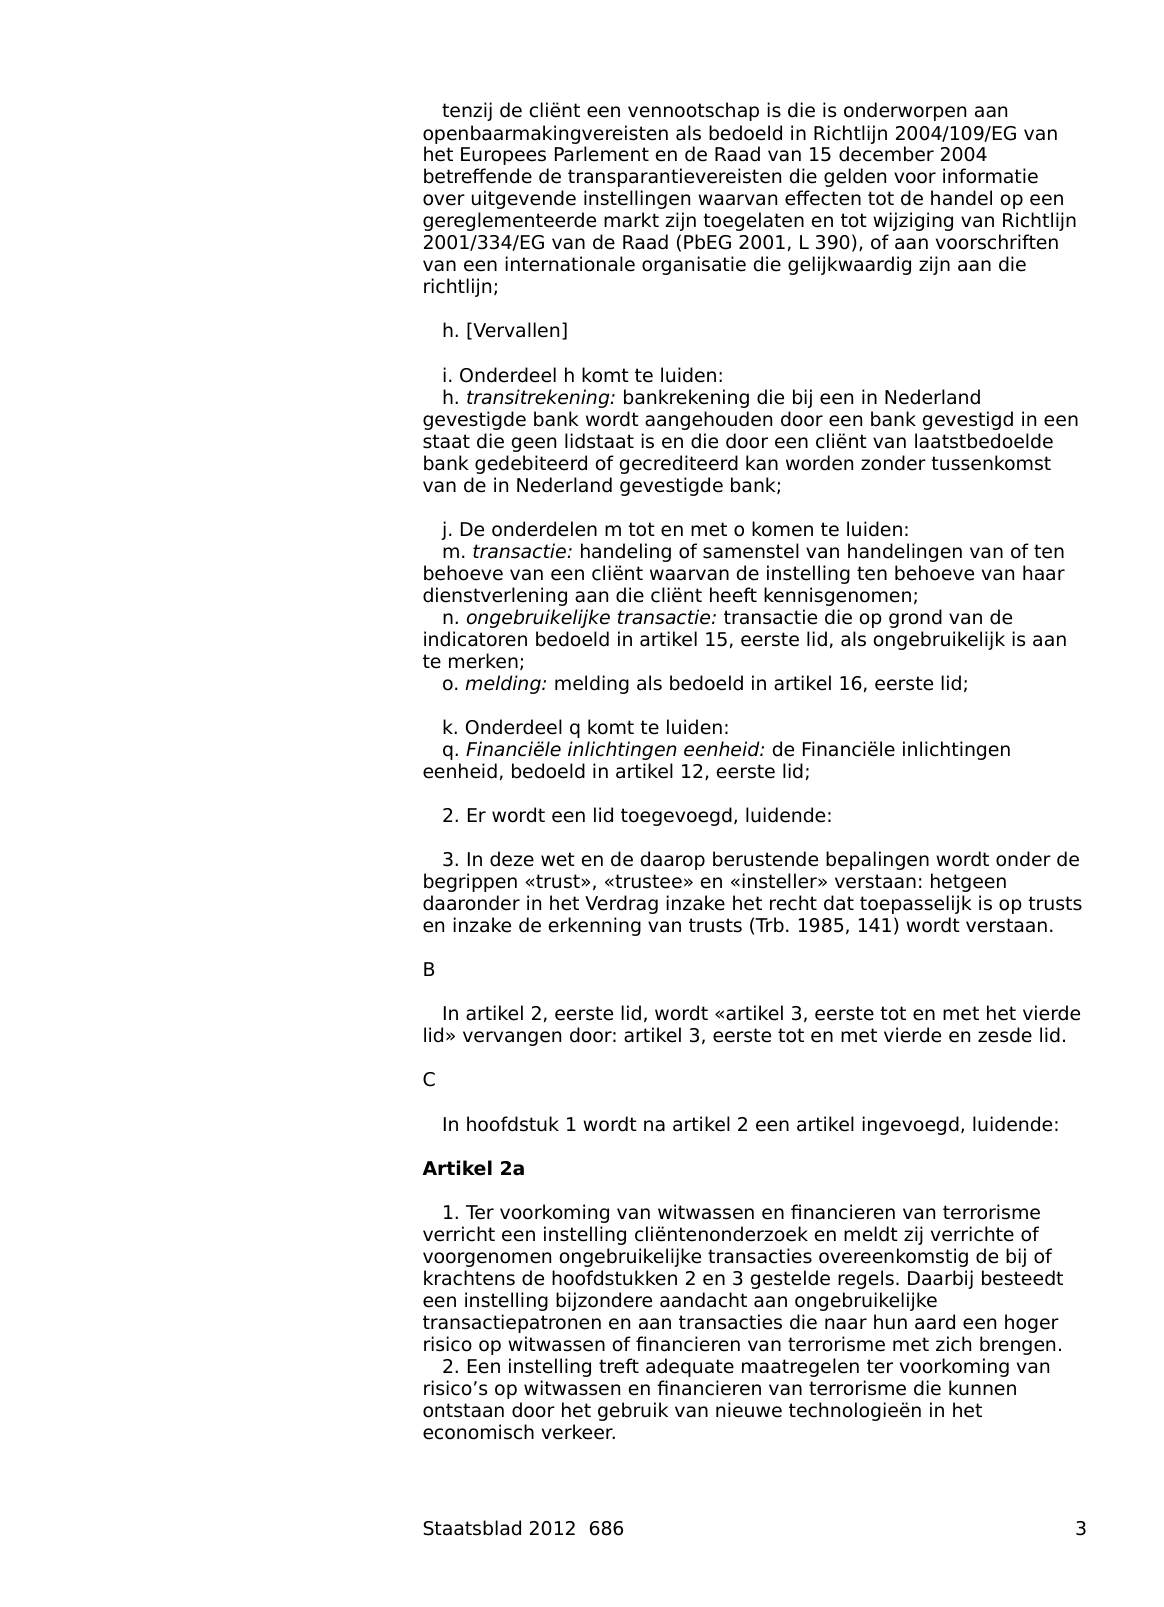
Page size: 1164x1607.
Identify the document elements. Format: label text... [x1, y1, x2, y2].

text o. melding: melding als bedoeld in artikel 16, eerste lid; [422, 672, 1087, 694]
text h. [Vervallen] [422, 320, 1087, 342]
text B [422, 959, 1087, 981]
text k. Onderdeel q komt te luiden: [422, 717, 1087, 739]
text 2. Er wordt een lid toegevoegd, luidende: [422, 805, 1087, 827]
text 2. Een instelling treft adequate maatregelen ter voorkoming van risico’s op witwassen en financieren van terrorisme die kunnen ontstaan door het gebruik van nieuwe technologieën in het economisch verkeer. [422, 1356, 1087, 1444]
subtitle Artikel 2a [422, 1158, 1087, 1180]
text In hoofdstuk 1 wordt na artikel 2 een artikel ingevoegd, luidende: [422, 1113, 1087, 1136]
text n. ongebruikelijke transactie: transactie die op grond van de indicatoren bedoeld in artikel 15, eerste lid, als ongebruikelijk is aan te merken; [422, 607, 1087, 672]
text q. Financiële inlichtingen eenheid: de Financiële inlichtingen eenheid, bedoeld in artikel 12, eerste lid; [422, 739, 1087, 783]
text In artikel 2, eerste lid, wordt «artikel 3, eerste tot en met het vierde lid» vervangen door: artikel 3, eerste tot en met vierde en zesde lid. [422, 1003, 1087, 1047]
text 1. Ter voorkoming van witwassen en financieren van terrorisme verricht een instelling cliëntenonderzoek en meldt zij verrichte of voorgenomen ongebruikelijke transacties overeenkomstig de bij of krachtens de hoofdstukken 2 en 3 gestelde regels. Daarbij besteedt een instelling bijzondere aandacht aan ongebruikelijke transactiepatronen en aan transacties die naar hun aard een hoger risico op witwassen of financieren van terrorisme met zich brengen. [422, 1202, 1087, 1356]
text j. De onderdelen m tot en met o komen te luiden: [422, 519, 1087, 541]
text tenzij de cliënt een vennootschap is die is onderworpen aan openbaarmakingvereisten als bedoeld in Richtlijn 2004/109/EG van het Europees Parlement en de Raad van 15 december 2004 betreffende de transparantievereisten die gelden voor informatie over uitgevende instellingen waarvan effecten tot de handel op een gereglementeerde markt zijn toegelaten en tot wijziging van Richtlijn 2001/334/EG van de Raad (PbEG 2001, L 390), of aan voorschriften van een internationale organisatie die gelijkwaardig zijn aan die richtlijn; [422, 100, 1087, 298]
text i. Onderdeel h komt te luiden: [422, 364, 1087, 387]
text 3. In deze wet en de daarop berustende bepalingen wordt onder de begrippen «trust», «trustee» en «insteller» verstaan: hetgeen daaronder in het Verdrag inzake het recht dat toepasselijk is op trusts en inzake de erkenning van trusts (Trb. 1985, 141) wordt verstaan. [422, 849, 1087, 937]
text h. transitrekening: bankrekening die bij een in Nederland gevestigde bank wordt aangehouden door een bank gevestigd in een staat die geen lidstaat is en die door een cliënt van laatstbedoelde bank gedebiteerd of gecrediteerd kan worden zonder tussenkomst van de in Nederland gevestigde bank; [422, 387, 1087, 496]
text m. transactie: handeling of samenstel van handelingen van of ten behoeve van een cliënt waarvan de instelling ten behoeve van haar dienstverlening aan die cliënt heeft kennisgenomen; [422, 541, 1087, 607]
text C [422, 1069, 1087, 1091]
